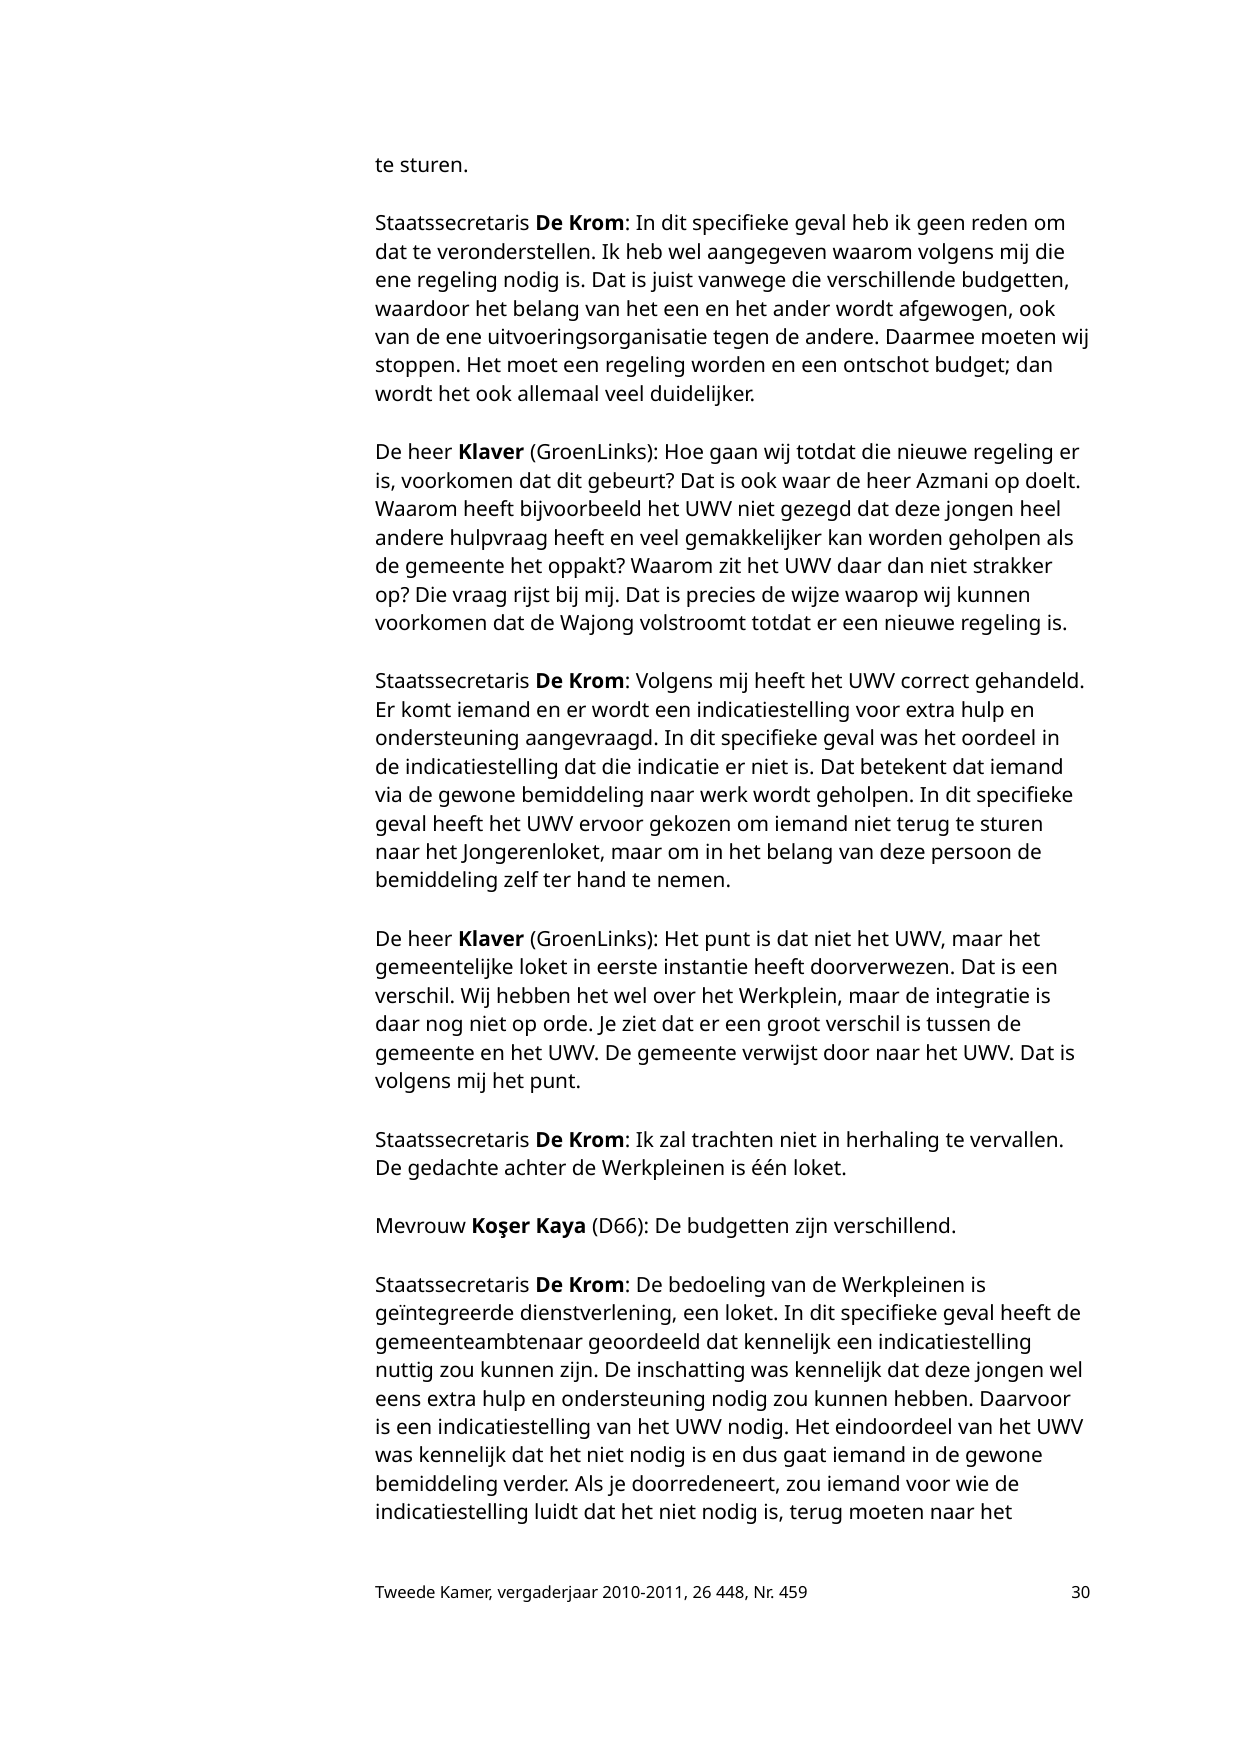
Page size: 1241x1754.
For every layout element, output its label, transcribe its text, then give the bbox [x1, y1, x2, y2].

text Staatssecretaris De Krom: Ik zal trachten niet in herhaling te vervallen. De gedachte achter de Werkpleinen is één loket. [375, 1125, 1090, 1182]
text Staatssecretaris De Krom: Volgens mij heeft het UWV correct gehandeld. Er komt iemand en er wordt een indicatiestelling voor extra hulp en ondersteuning aangevraagd. In dit specifieke geval was het oordeel in de indicatiestelling dat die indicatie er niet is. Dat betekent dat iemand via de gewone bemiddeling naar werk wordt geholpen. In dit specifieke geval heeft het UWV ervoor gekozen om iemand niet terug te sturen naar het Jongerenloket, maar om in het belang van deze persoon de bemiddeling zelf ter hand te nemen. [375, 667, 1090, 894]
text te sturen. [375, 150, 1090, 178]
text Mevrouw Koşer Kaya (D66): De budgetten zijn verschillend. [375, 1212, 1090, 1240]
text De heer Klaver (GroenLinks): Het punt is dat niet het UWV, maar het gemeentelijke loket in eerste instantie heeft doorverwezen. Dat is een verschil. Wij hebben het wel over het Werkplein, maar de integratie is daar nog niet op orde. Je ziet dat er een groot verschil is tussen de gemeente en het UWV. De gemeente verwijst door naar het UWV. Dat is volgens mij het punt. [375, 924, 1090, 1095]
text Staatssecretaris De Krom: De bedoeling van de Werkpleinen is geïntegreerde dienstverlening, een loket. In dit specifieke geval heeft de gemeenteambtenaar geoordeeld dat kennelijk een indicatiestelling nuttig zou kunnen zijn. De inschatting was kennelijk dat deze jongen wel eens extra hulp en ondersteuning nodig zou kunnen hebben. Daarvoor is een indicatiestelling van het UWV nodig. Het eindoordeel van het UWV was kennelijk dat het niet nodig is en dus gaat iemand in de gewone bemiddeling verder. Als je doorredeneert, zou iemand voor wie de indicatiestelling luidt dat het niet nodig is, terug moeten naar het [375, 1270, 1090, 1526]
text Staatssecretaris De Krom: In dit specifieke geval heb ik geen reden om dat te veronderstellen. Ik heb wel aangegeven waarom volgens mij die ene regeling nodig is. Dat is juist vanwege die verschillende budgetten, waardoor het belang van het een en het ander wordt afgewogen, ook van de ene uitvoeringsorganisatie tegen de andere. Daarmee moeten wij stoppen. Het moet een regeling worden en een ontschot budget; dan wordt het ook allemaal veel duidelijker. [375, 208, 1090, 407]
text De heer Klaver (GroenLinks): Hoe gaan wij totdat die nieuwe regeling er is, voorkomen dat dit gebeurt? Dat is ook waar de heer Azmani op doelt. Waarom heeft bijvoorbeeld het UWV niet gezegd dat deze jongen heel andere hulpvraag heeft en veel gemakkelijker kan worden geholpen als de gemeente het oppakt? Waarom zit het UWV daar dan niet strakker op? Die vraag rijst bij mij. Dat is precies de wijze waarop wij kunnen voorkomen dat de Wajong volstroomt totdat er een nieuwe regeling is. [375, 437, 1090, 637]
